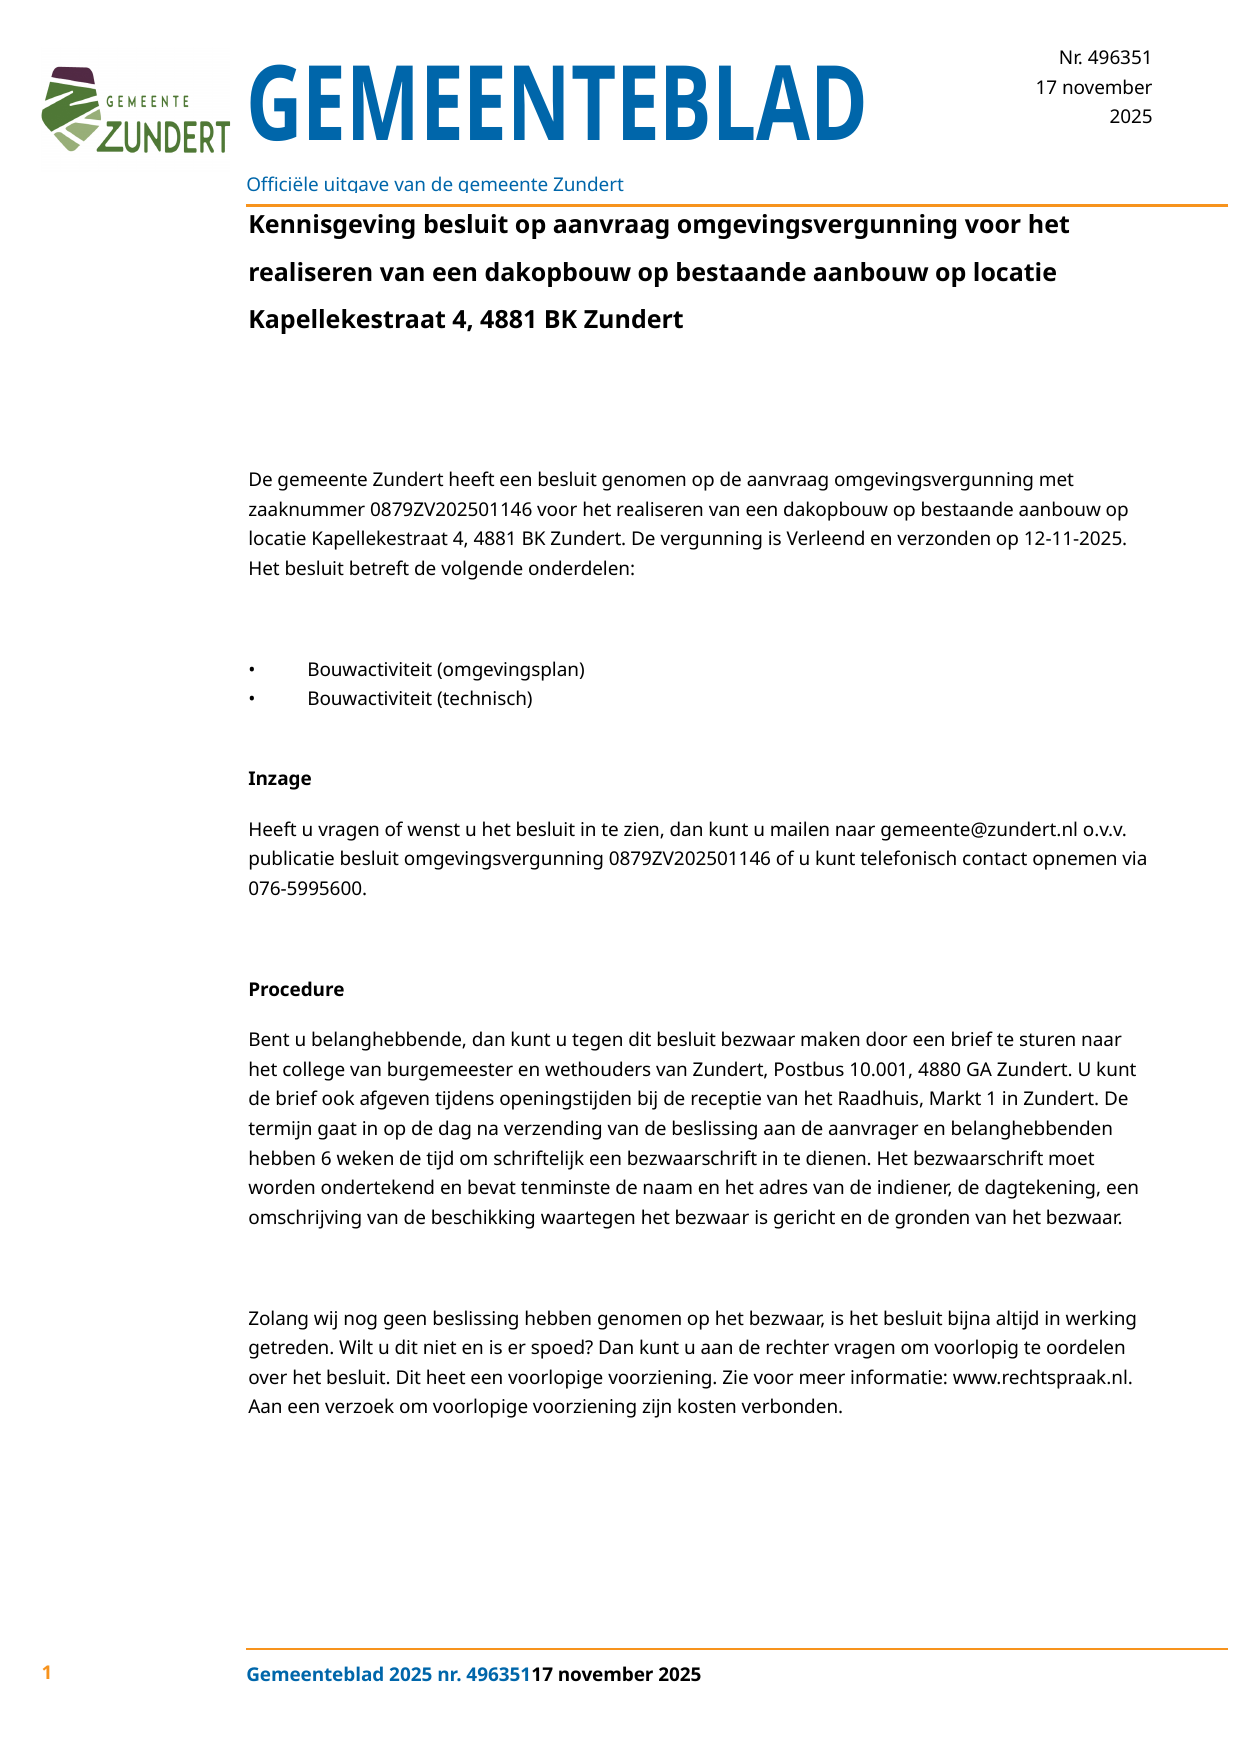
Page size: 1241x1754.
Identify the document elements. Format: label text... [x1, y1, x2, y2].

picture [41, 47, 231, 172]
text Kennisgeving besluit op aanvraag omgevingsvergunning voor het realiseren van een dakopbouw op bestaande aanbouw op locatie Kapellekestraat 4, 4881 BK Zundert [248, 207, 1152, 336]
text Bent u belanghebbende, dan kunt u tegen dit besluit bezwaar maken door een brief te sturen naar het college van burgemeester en wethouders van Zundert, Postbus 10.001, 4880 GA Zundert. U kunt de brief ook afgeven tijdens openingstijden bij de receptie van het Raadhuis, Markt 1 in Zundert. De termijn gaat in op de dag na verzending van de beslissing aan de aanvrager en belanghebbenden hebben 6 weken de tijd om schriftelijk een bezwaarschrift in te dienen. Het bezwaarschrift moet worden ondertekend en bevat tenminste de naam en het adres van de indiener, de dagtekening, een omschrijving van de beschikking waartegen het bezwaar is gericht en de gronden van het bezwaar. [248, 1026, 1152, 1229]
text Inzage [248, 766, 1152, 791]
text Zolang wij nog geen beslissing hebben genomen op het bezwaar, is het besluit bijna altijd in werking getreden. Wilt u dit niet en is er spoed? Dan kunt u aan de rechter vragen om voorlopig te oordelen over het besluit. Dit heet een voorlopige voorziening. Zie voor meer informatie: www.rechtspraak.nl. Aan een verzoek om voorlopige voorziening zijn kosten verbonden. [248, 1305, 1152, 1419]
text Procedure [248, 976, 1152, 1002]
list Bouwactiviteit (omgevingsplan) [248, 656, 1152, 682]
text Heeft u vragen of wenst u het besluit in te zien, dan kunt u mailen naar gemeente@zundert.nl o.v.v. publicatie besluit omgevingsvergunning 0879ZV202501146 of u kunt telefonisch contact opnemen via 076-5995600. [248, 816, 1152, 901]
list Bouwactiviteit (technisch) [248, 686, 1152, 711]
text De gemeente Zundert heeft een besluit genomen op de aanvraag omgevingsvergunning met zaaknummer 0879ZV202501146 voor het realiseren van een dakopbouw op bestaande aanbouw op locatie Kapellekestraat 4, 4881 BK Zundert. De vergunning is Verleend en verzonden op 12-11-2025. Het besluit betreft de volgende onderdelen: [248, 466, 1152, 581]
